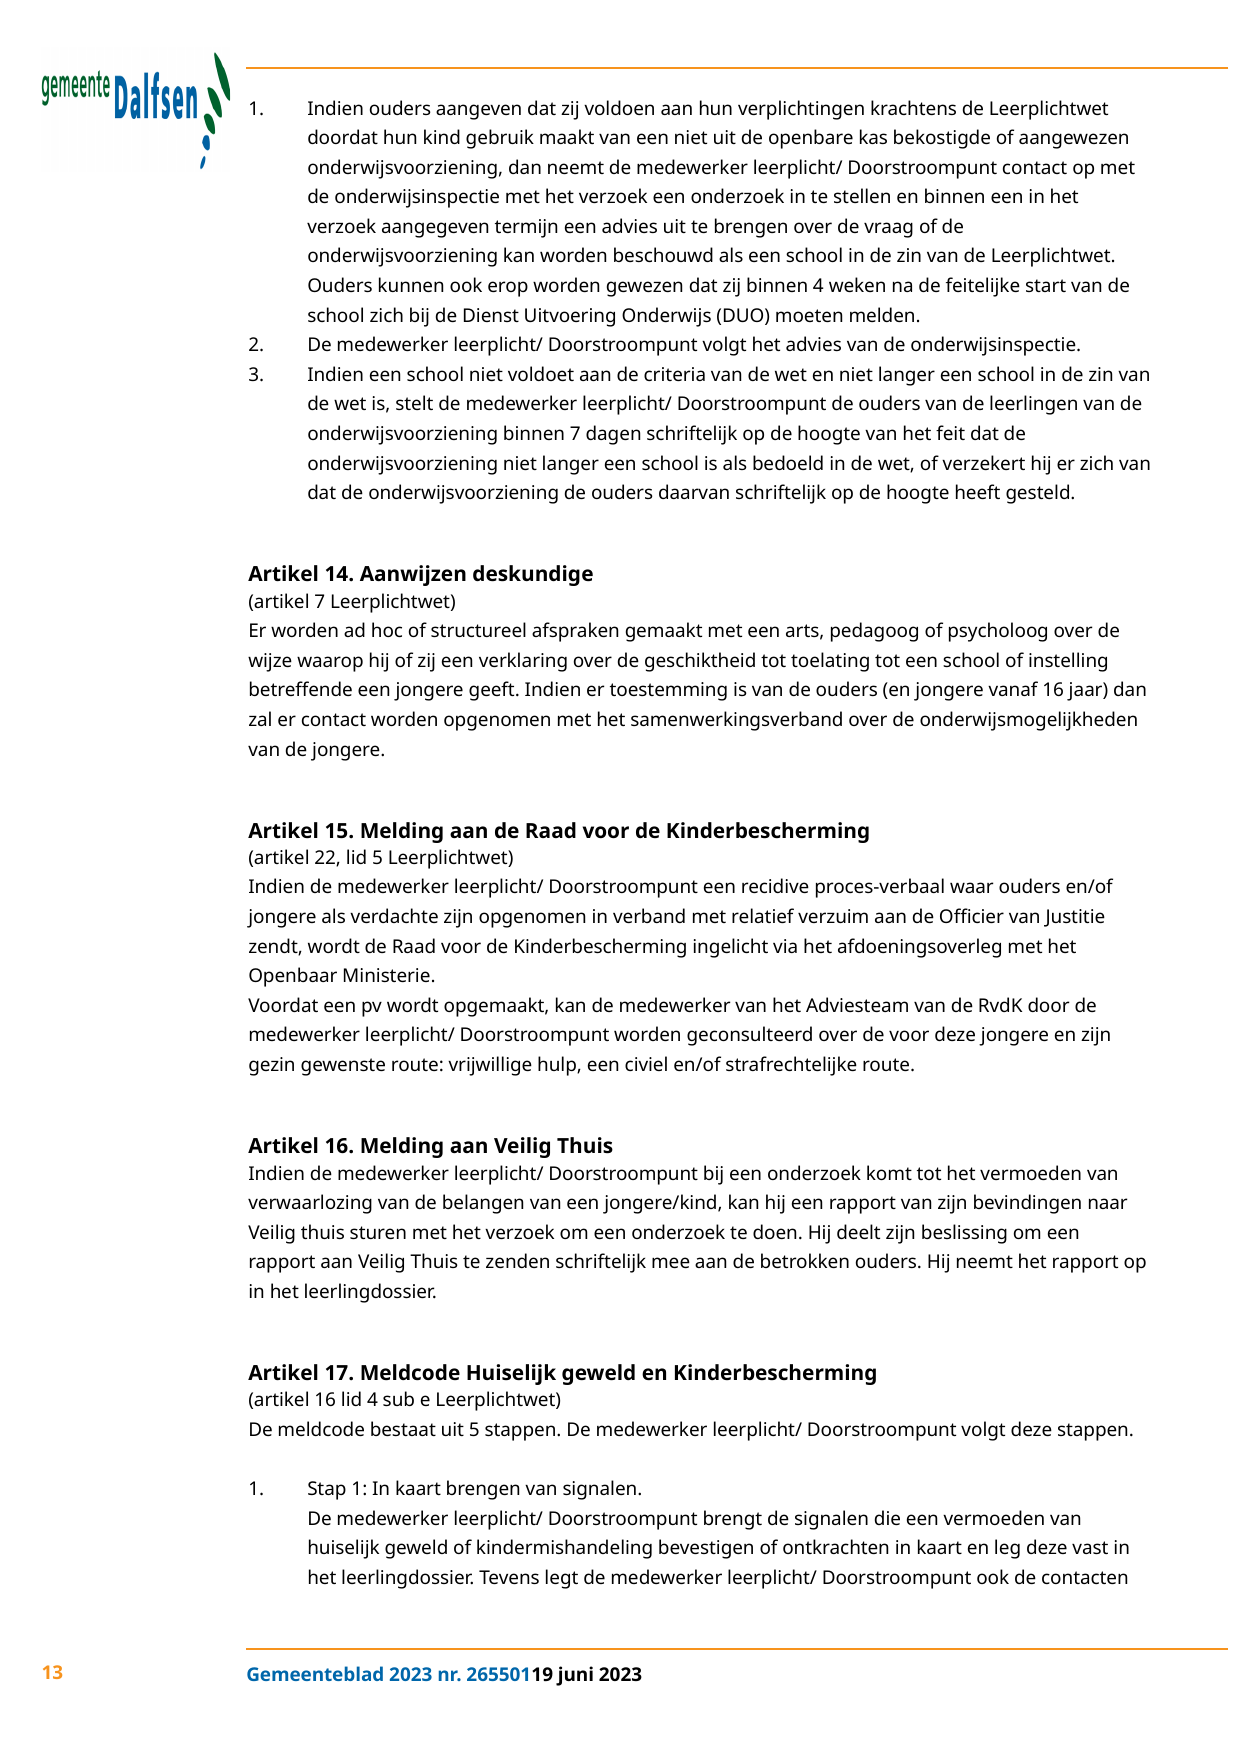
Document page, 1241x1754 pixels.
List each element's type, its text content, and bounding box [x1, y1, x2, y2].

list Indien ouders aangeven dat zij voldoen aan hun verplichtingen krachtens de Leerplichtwet doordat hun kind gebruik maakt van een niet uit de openbare kas bekostigde of aangewezen onderwijsvoorziening, dan neemt de medewerker leerplicht/ Doorstroompunt contact op met de onderwijsinspectie met het verzoek een onderzoek in te stellen en binnen een in het verzoek aangegeven termijn een advies uit te brengen over de vraag of de onderwijsvoorziening kan worden beschouwd als een school in de zin van de Leerplichtwet. Ouders kunnen ook erop worden gewezen dat zij binnen 4 weken na de feitelijke start van de school zich bij de Dienst Uitvoering Onderwijs (DUO) moeten melden. [248, 95, 1152, 328]
text Artikel 15. Melding aan de Raad voor de Kinderbescherming [248, 816, 1152, 844]
text Er worden ad hoc of structureel afspraken gemaakt met een arts, pedagoog of psycholoog over de wijze waarop hij of zij een verklaring over de geschiktheid tot toelating tot een school of instelling betreffende een jongere geeft. Indien er toestemming is van de ouders (en jongere vanaf 16 jaar) dan zal er contact worden opgenomen met het samenwerkingsverband over de onderwijsmogelijkheden van de jongere. [248, 617, 1152, 761]
list Stap 1: In kaart brengen van signalen. [248, 1475, 1152, 1501]
picture [41, 47, 231, 172]
text Artikel 14. Aanwijzen deskundige [248, 559, 1152, 588]
text Artikel 16. Melding aan Veilig Thuis [248, 1131, 1152, 1160]
text De meldcode bestaat uit 5 stappen. De medewerker leerplicht/ Doorstroompunt volgt deze stappen. [248, 1416, 1152, 1442]
list Indien een school niet voldoet aan de criteria van de wet en niet langer een school in de zin van de wet is, stelt de medewerker leerplicht/ Doorstroompunt de ouders van de leerlingen van de onderwijsvoorziening binnen 7 dagen schriftelijk op de hoogte van het feit dat de onderwijsvoorziening niet langer een school is als bedoeld in de wet, of verzekert hij er zich van dat de onderwijsvoorziening de ouders daarvan schriftelijk op de hoogte heeft gesteld. [248, 361, 1152, 505]
list De medewerker leerplicht/ Doorstroompunt brengt de signalen die een vermoeden van huiselijk geweld of kindermishandeling bevestigen of ontkrachten in kaart en leg deze vast in het leerlingdossier. Tevens legt de medewerker leerplicht/ Doorstroompunt ook de contacten [248, 1505, 1152, 1590]
text (artikel 22, lid 5 Leerplichtwet) [248, 844, 1152, 870]
text (artikel 7 Leerplichtwet) [248, 588, 1152, 613]
text Indien de medewerker leerplicht/ Doorstroompunt bij een onderzoek komt tot het vermoeden van verwaarlozing van de belangen van een jongere/kind, kan hij een rapport van zijn bevindingen naar Veilig thuis sturen met het verzoek om een onderzoek te doen. Hij deelt zijn beslissing om een rapport aan Veilig Thuis te zenden schriftelijk mee aan de betrokken ouders. Hij neemt het rapport op in het leerlingdossier. [248, 1160, 1152, 1304]
text Artikel 17. Meldcode Huiselijk geweld en Kinderbescherming [248, 1358, 1152, 1386]
text Indien de medewerker leerplicht/ Doorstroompunt een recidive proces-verbaal waar ouders en/of jongere als verdachte zijn opgenomen in verband met relatief verzuim aan de Officier van Justitie zendt, wordt de Raad voor de Kinderbescherming ingelicht via het afdoeningsoverleg met het Openbaar Ministerie. [248, 874, 1152, 988]
text (artikel 16 lid 4 sub e Leerplichtwet) [248, 1386, 1152, 1412]
list De medewerker leerplicht/ Doorstroompunt volgt het advies van de onderwijsinspectie. [248, 331, 1152, 357]
text Voordat een pv wordt opgemaakt, kan de medewerker van het Adviesteam van de RvdK door de medewerker leerplicht/ Doorstroompunt worden geconsulteerd over de voor deze jongere en zijn gezin gewenste route: vrijwillige hulp, een civiel en/of strafrechtelijke route. [248, 992, 1152, 1077]
